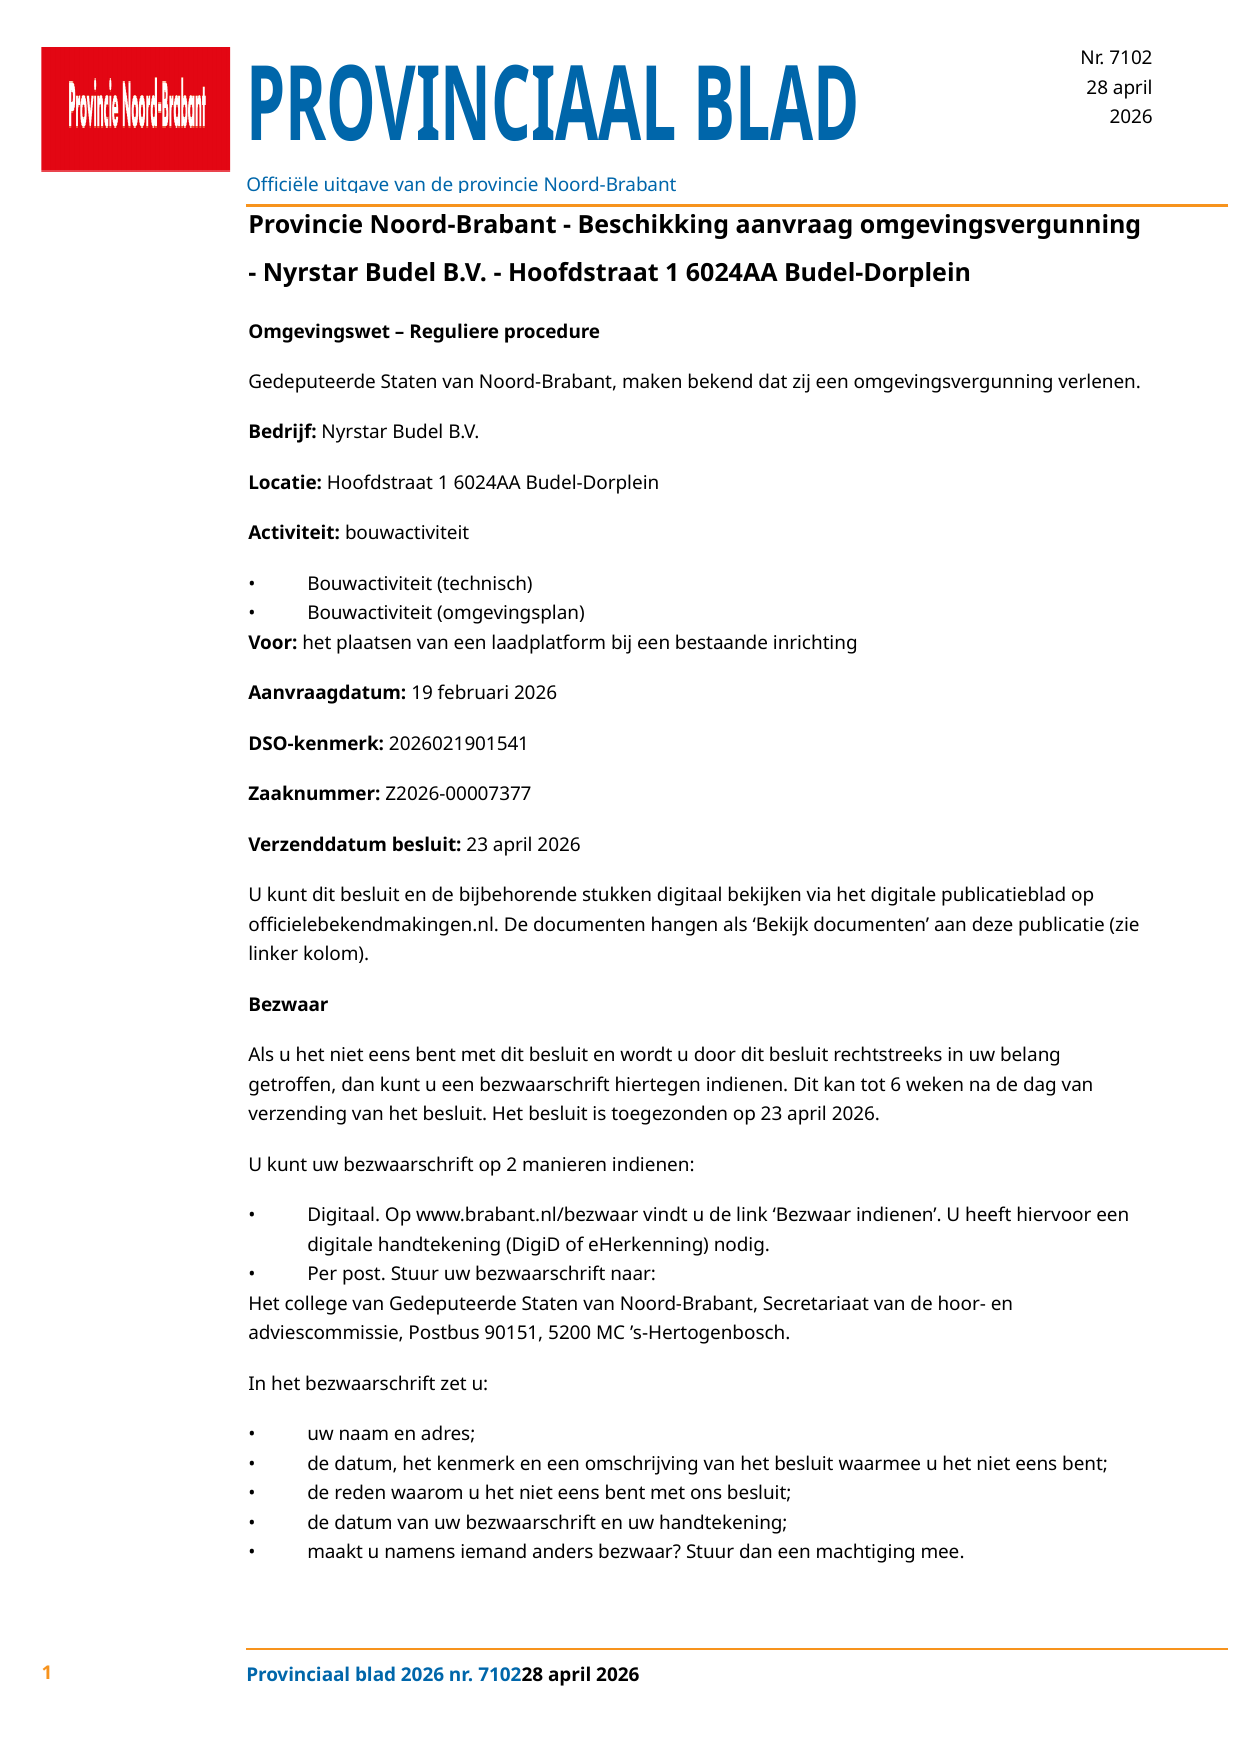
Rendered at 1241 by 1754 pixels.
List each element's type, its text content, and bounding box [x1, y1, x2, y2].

text Verzenddatum besluit: 23 april 2026 [248, 831, 1152, 857]
text Bedrijf: Nyrstar Budel B.V. [248, 419, 1152, 444]
picture [41, 47, 231, 172]
text Gedeputeerde Staten van Noord-Brabant, maken bekend dat zij een omgevingsvergunning verlenen. [248, 368, 1152, 394]
text Activiteit: bouwactiviteit [248, 519, 1152, 545]
list uw naam en adres; [248, 1420, 1152, 1446]
text DSO-kenmerk: 2026021901541 [248, 730, 1152, 756]
list Bouwactiviteit (technisch) [248, 570, 1152, 596]
list de datum van uw bezwaarschrift en uw handtekening; [248, 1509, 1152, 1535]
list de reden waarom u het niet eens bent met ons besluit; [248, 1479, 1152, 1505]
list de datum, het kenmerk en een omschrijving van het besluit waarmee u het niet eens bent; [248, 1450, 1152, 1476]
text Voor: het plaatsen van een laadplatform bij een bestaande inrichting [248, 629, 1152, 655]
text Het college van Gedeputeerde Staten van Noord-Brabant, Secretariaat van de hoor- en adviescommissie, Postbus 90151, 5200 MC ’s‑Hertogenbosch. [248, 1290, 1152, 1345]
list Bouwactiviteit (omgevingsplan) [248, 599, 1152, 625]
text Zaaknummer: Z2026-00007377 [248, 780, 1152, 806]
text Als u het niet eens bent met dit besluit en wordt u door dit besluit rechtstreeks in uw belang getroffen, dan kunt u een bezwaarschrift hiertegen indienen. Dit kan tot 6 weken na de dag van verzending van het besluit. Het besluit is toegezonden op 23 april 2026. [248, 1041, 1152, 1126]
text U kunt uw bezwaarschrift op 2 manieren indienen: [248, 1151, 1152, 1177]
list maakt u namens iemand anders bezwaar? Stuur dan een machtiging mee. [248, 1539, 1152, 1564]
text Bezwaar [248, 991, 1152, 1017]
list Per post. Stuur uw bezwaarschrift naar: [248, 1260, 1152, 1286]
text Locatie: Hoofdstraat 1 6024AA Budel-Dorplein [248, 469, 1152, 495]
text Omgevingswet – Reguliere procedure [248, 318, 1152, 344]
text U kunt dit besluit en de bijbehorende stukken digitaal bekijken via het digitale publicatieblad op officielebekendmakingen.nl. De documenten hangen als ‘Bekijk documenten’ aan deze publicatie (zie linker kolom). [248, 881, 1152, 966]
list Digitaal. Op www.brabant.nl/bezwaar vindt u de link ‘Bezwaar indienen’. U heeft hiervoor een digitale handtekening (DigiD of eHerkenning) nodig. [248, 1201, 1152, 1257]
text In het bezwaarschrift zet u: [248, 1370, 1152, 1396]
text Provincie Noord-Brabant - Beschikking aanvraag omgevingsvergunning - Nyrstar Budel B.V. - Hoofdstraat 1 6024AA Budel-Dorplein [248, 207, 1152, 288]
text Aanvraagdatum: 19 februari 2026 [248, 679, 1152, 705]
